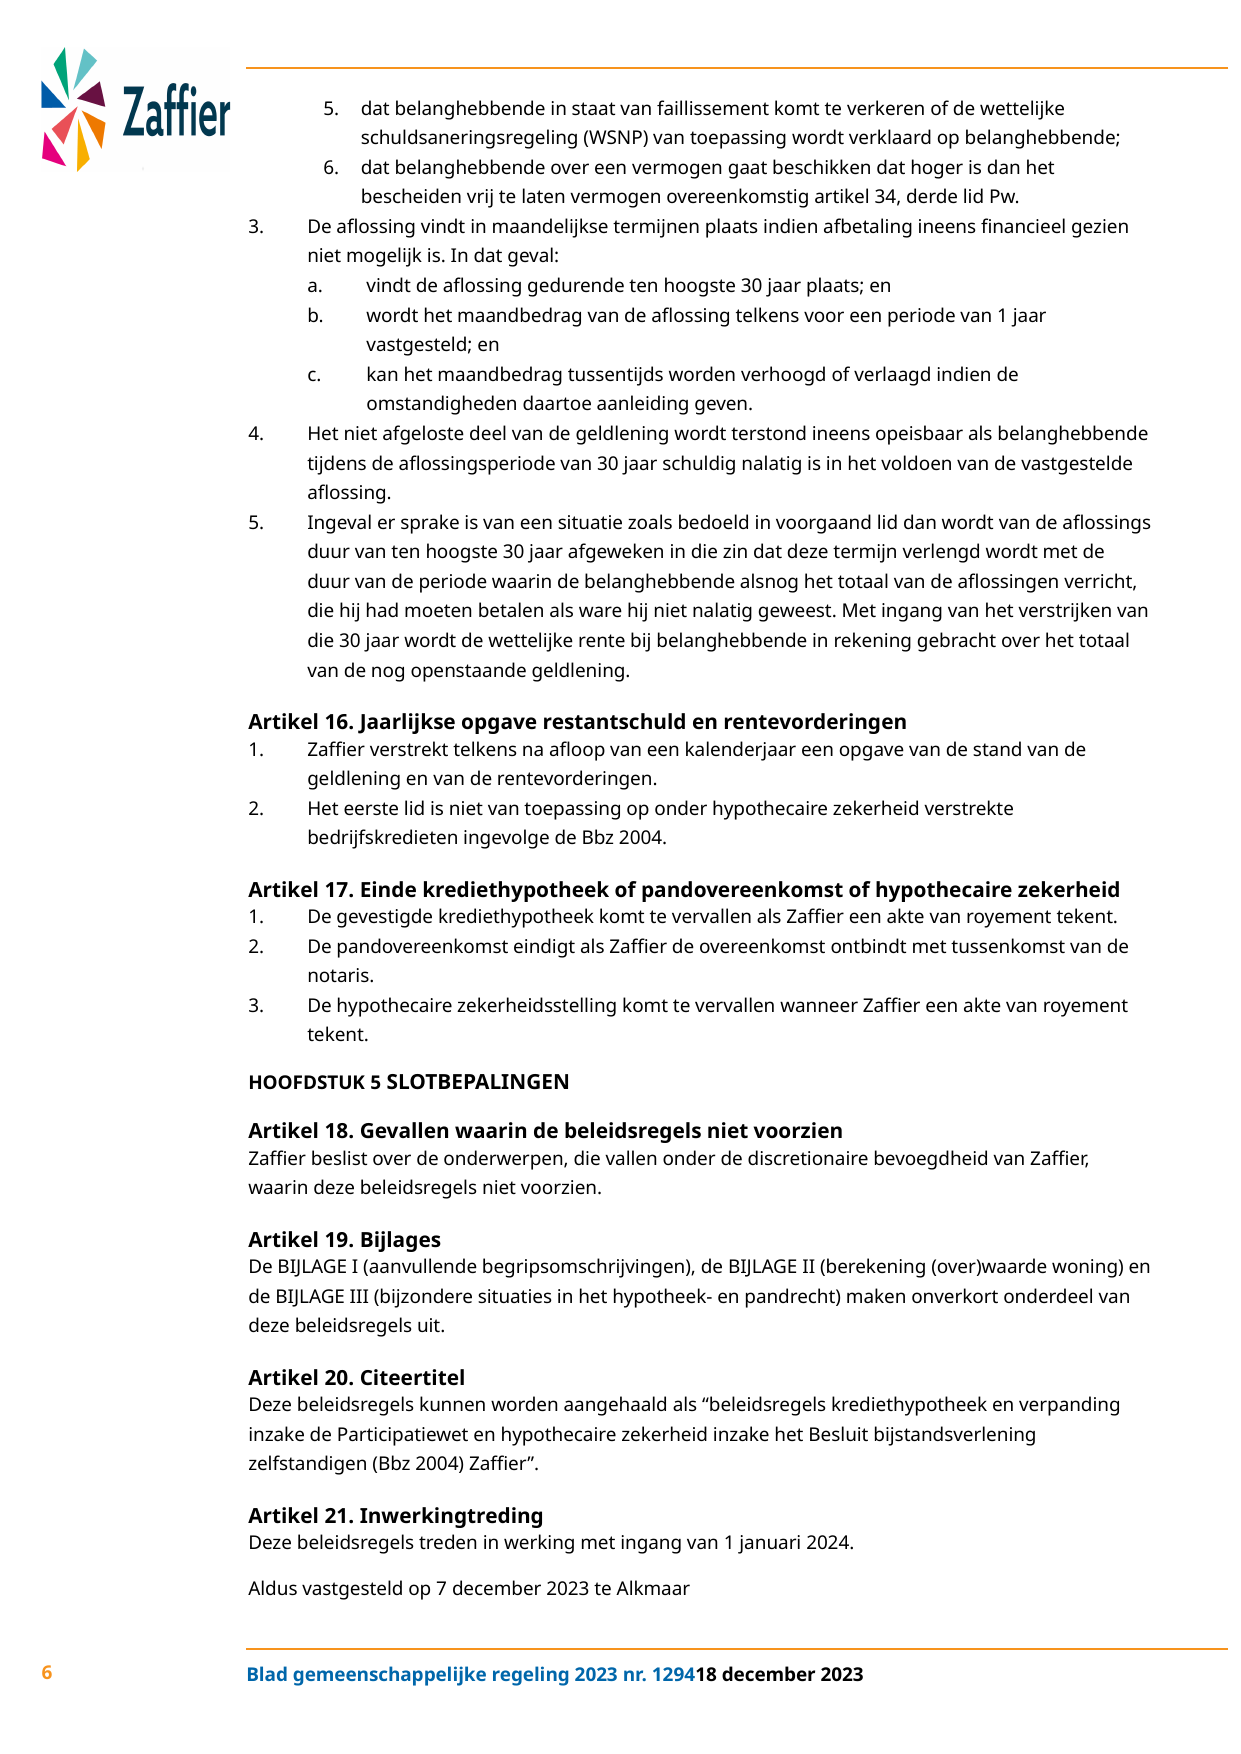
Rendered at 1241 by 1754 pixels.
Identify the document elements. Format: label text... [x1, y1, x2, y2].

text De BIJLAGE I (aanvullende begripsomschrijvingen), de BIJLAGE II (berekening (over)waarde woning) en de BIJLAGE III (bijzondere situaties in het hypotheek- en pandrecht) maken onverkort onderdeel van deze beleidsregels uit. [248, 1253, 1152, 1338]
list Het eerste lid is niet van toepassing op onder hypothecaire zekerheid verstrekte bedrijfskredieten ingevolge de Bbz 2004. [248, 795, 1152, 850]
text Zaffier beslist over de onderwerpen, die vallen onder de discretionaire bevoegdheid van Zaffier, waarin deze beleidsregels niet voorzien. [248, 1145, 1152, 1200]
text Deze beleidsregels kunnen worden aangehaald als “beleidsregels krediethypotheek en verpanding inzake de Participatiewet en hypothecaire zekerheid inzake het Besluit bijstandsverlening zelfstandigen (Bbz 2004) Zaffier”. [248, 1391, 1152, 1476]
picture [41, 47, 231, 172]
list dat belanghebbende in staat van faillissement komt te verkeren of de wettelijke schuldsaneringsregeling (WSNP) van toepassing wordt verklaard op belanghebbende; [323, 95, 1152, 150]
list vindt de aflossing gedurende ten hoogste 30 jaar plaats; en [307, 272, 1152, 298]
text Artikel 20. Citeertitel [248, 1363, 1152, 1391]
text Deze beleidsregels treden in werking met ingang van 1 januari 2024. [248, 1529, 1152, 1555]
list De hypothecaire zekerheidsstelling komt te vervallen wanneer Zaffier een akte van royement tekent. [248, 992, 1152, 1047]
list De aflossing vindt in maandelijkse termijnen plaats indien afbetaling ineens financieel gezien niet mogelijk is. In dat geval: [248, 213, 1152, 268]
list De pandovereenkomst eindigt als Zaffier de overeenkomst ontbindt met tussenkomst van de notaris. [248, 933, 1152, 988]
list kan het maandbedrag tussentijds worden verhoogd of verlaagd indien de omstandigheden daartoe aanleiding geven. [307, 361, 1152, 416]
list Ingeval er sprake is van een situatie zoals bedoeld in voorgaand lid dan wordt van de aflossings duur van ten hoogste 30 jaar afgeweken in die zin dat deze termijn verlengd wordt met de duur van de periode waarin de belanghebbende alsnog het totaal van de aflossingen verricht, die hij had moeten betalen als ware hij niet nalatig geweest. Met ingang van het verstrijken van die 30 jaar wordt de wettelijke rente bij belanghebbende in rekening gebracht over het totaal van de nog openstaande geldlening. [248, 509, 1152, 683]
text Artikel 21. Inwerkingtreding [248, 1501, 1152, 1529]
text Aldus vastgesteld op 7 december 2023 te Alkmaar [248, 1575, 1152, 1601]
list dat belanghebbende over een vermogen gaat beschikken dat hoger is dan het bescheiden vrij te laten vermogen overeenkomstig artikel 34, derde lid Pw. [323, 154, 1152, 209]
list De gevestigde krediethypotheek komt te vervallen als Zaffier een akte van royement tekent. [248, 903, 1152, 929]
text Artikel 18. Gevallen waarin de beleidsregels niet voorzien [248, 1117, 1152, 1145]
text Artikel 16. Jaarlijkse opgave restantschuld en rentevorderingen [248, 707, 1152, 736]
list Zaffier verstrekt telkens na afloop van een kalenderjaar een opgave van de stand van de geldlening en van de rentevorderingen. [248, 736, 1152, 791]
text Artikel 19. Bijlages [248, 1225, 1152, 1253]
list wordt het maandbedrag van de aflossing telkens voor een periode van 1 jaar vastgesteld; en [307, 302, 1152, 357]
list Het niet afgeloste deel van de geldlening wordt terstond ineens opeisbaar als belanghebbende tijdens de aflossingsperiode van 30 jaar schuldig nalatig is in het voldoen van de vastgestelde aflossing. [248, 420, 1152, 505]
text HOOFDSTUK 5 SLOTBEPALINGEN [248, 1067, 1152, 1096]
text Artikel 17. Einde krediethypotheek of pandovereenkomst of hypothecaire zekerheid [248, 875, 1152, 903]
